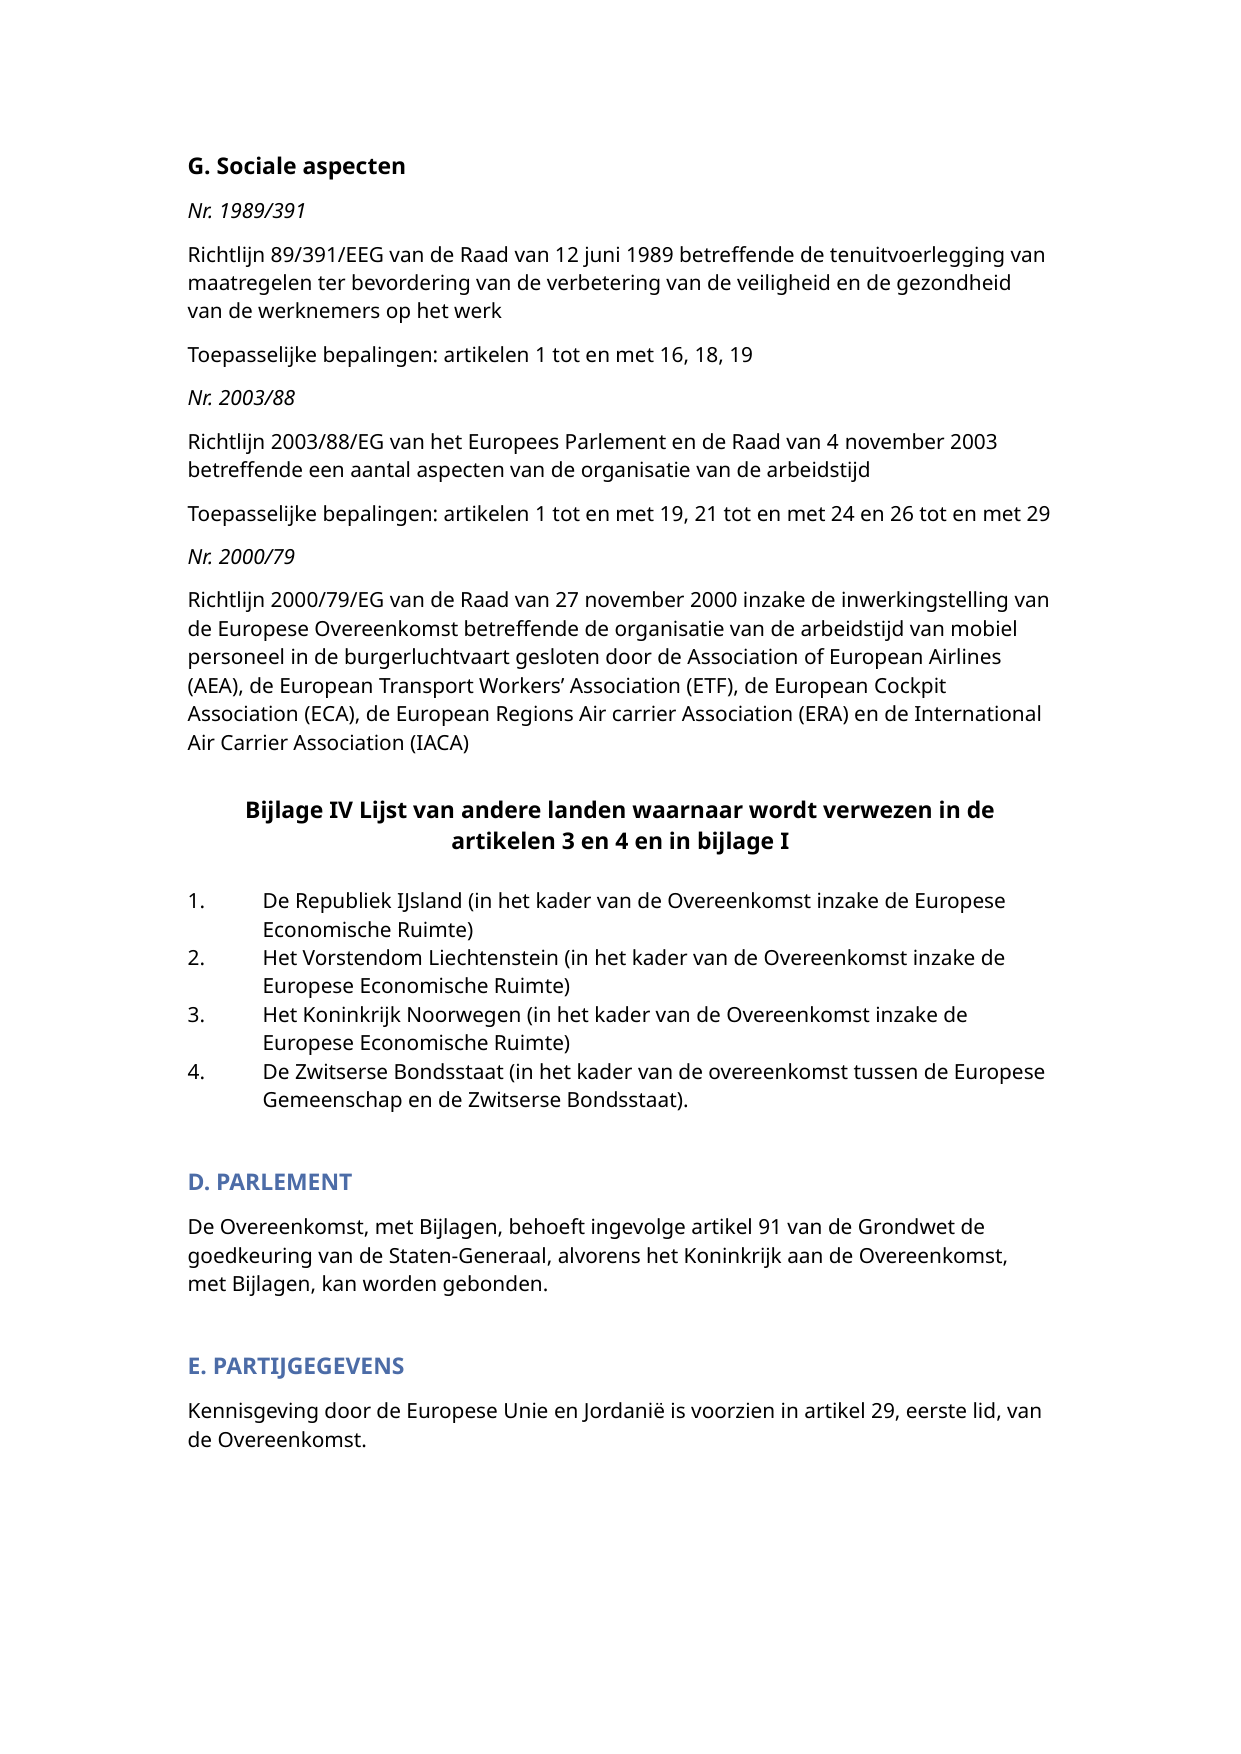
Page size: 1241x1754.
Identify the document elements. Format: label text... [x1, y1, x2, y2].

subtitle Bijlage IV Lijst van andere landen waarnaar wordt verwezen in de artikelen 3 en 4 en in bijlage I [187, 794, 1053, 856]
text Toepasselijke bepalingen: artikelen 1 tot en met 19, 21 tot en met 24 en 26 tot en met 29 [187, 499, 1053, 527]
list Het Koninkrijk Noorwegen (in het kader van de Overeenkomst inzake de Europese Economische Ruimte) [187, 1000, 1053, 1057]
text Nr. 2003/88 [187, 383, 1053, 412]
subtitle E. PARTIJGEGEVENS [187, 1350, 1053, 1382]
list De Republiek IJsland (in het kader van de Overeenkomst inzake de Europese Economische Ruimte) [187, 886, 1053, 943]
list De Zwitserse Bondsstaat (in het kader van de overeenkomst tussen de Europese Gemeenschap en de Zwitserse Bondsstaat). [187, 1057, 1053, 1114]
text Nr. 1989/391 [187, 196, 1053, 225]
text Nr. 2000/79 [187, 542, 1053, 571]
text Richtlijn 2000/79/EG van de Raad van 27 november 2000 inzake de inwerkingstelling van de Europese Overeenkomst betreffende de organisatie van de arbeidstijd van mobiel personeel in de burgerluchtvaart gesloten door de Association of European Airlines (AEA), de European Transport Workers’ Association (ETF), de European Cockpit Association (ECA), de European Regions Air carrier Association (ERA) en de International Air Carrier Association (IACA) [187, 586, 1053, 756]
text Richtlijn 89/391/EEG van de Raad van 12 juni 1989 betreffende de tenuitvoerlegging van maatregelen ter bevordering van de verbetering van de veiligheid en de gezondheid van de werknemers op het werk [187, 240, 1053, 325]
subtitle D. PARLEMENT [187, 1166, 1053, 1197]
text De Overeenkomst, met Bijlagen, behoeft ingevolge artikel 91 van de Grondwet de goedkeuring van de Staten-Generaal, alvorens het Koninkrijk aan de Overeenkomst, met Bijlagen, kan worden gebonden. [187, 1212, 1053, 1298]
subtitle G. Sociale aspecten [187, 150, 1053, 181]
text Richtlĳn 2003/88/EG van het Europees Parlement en de Raad van 4 november 2003 betreffende een aantal aspecten van de organisatie van de arbeidstĳd [187, 427, 1053, 484]
list Het Vorstendom Liechtenstein (in het kader van de Overeenkomst inzake de Europese Economische Ruimte) [187, 943, 1053, 1000]
text Kennisgeving door de Europese Unie en Jordanië is voorzien in artikel 29, eerste lid, van de Overeenkomst. [187, 1397, 1053, 1453]
text Toepasselijke bepalingen: artikelen 1 tot en met 16, 18, 19 [187, 340, 1053, 368]
